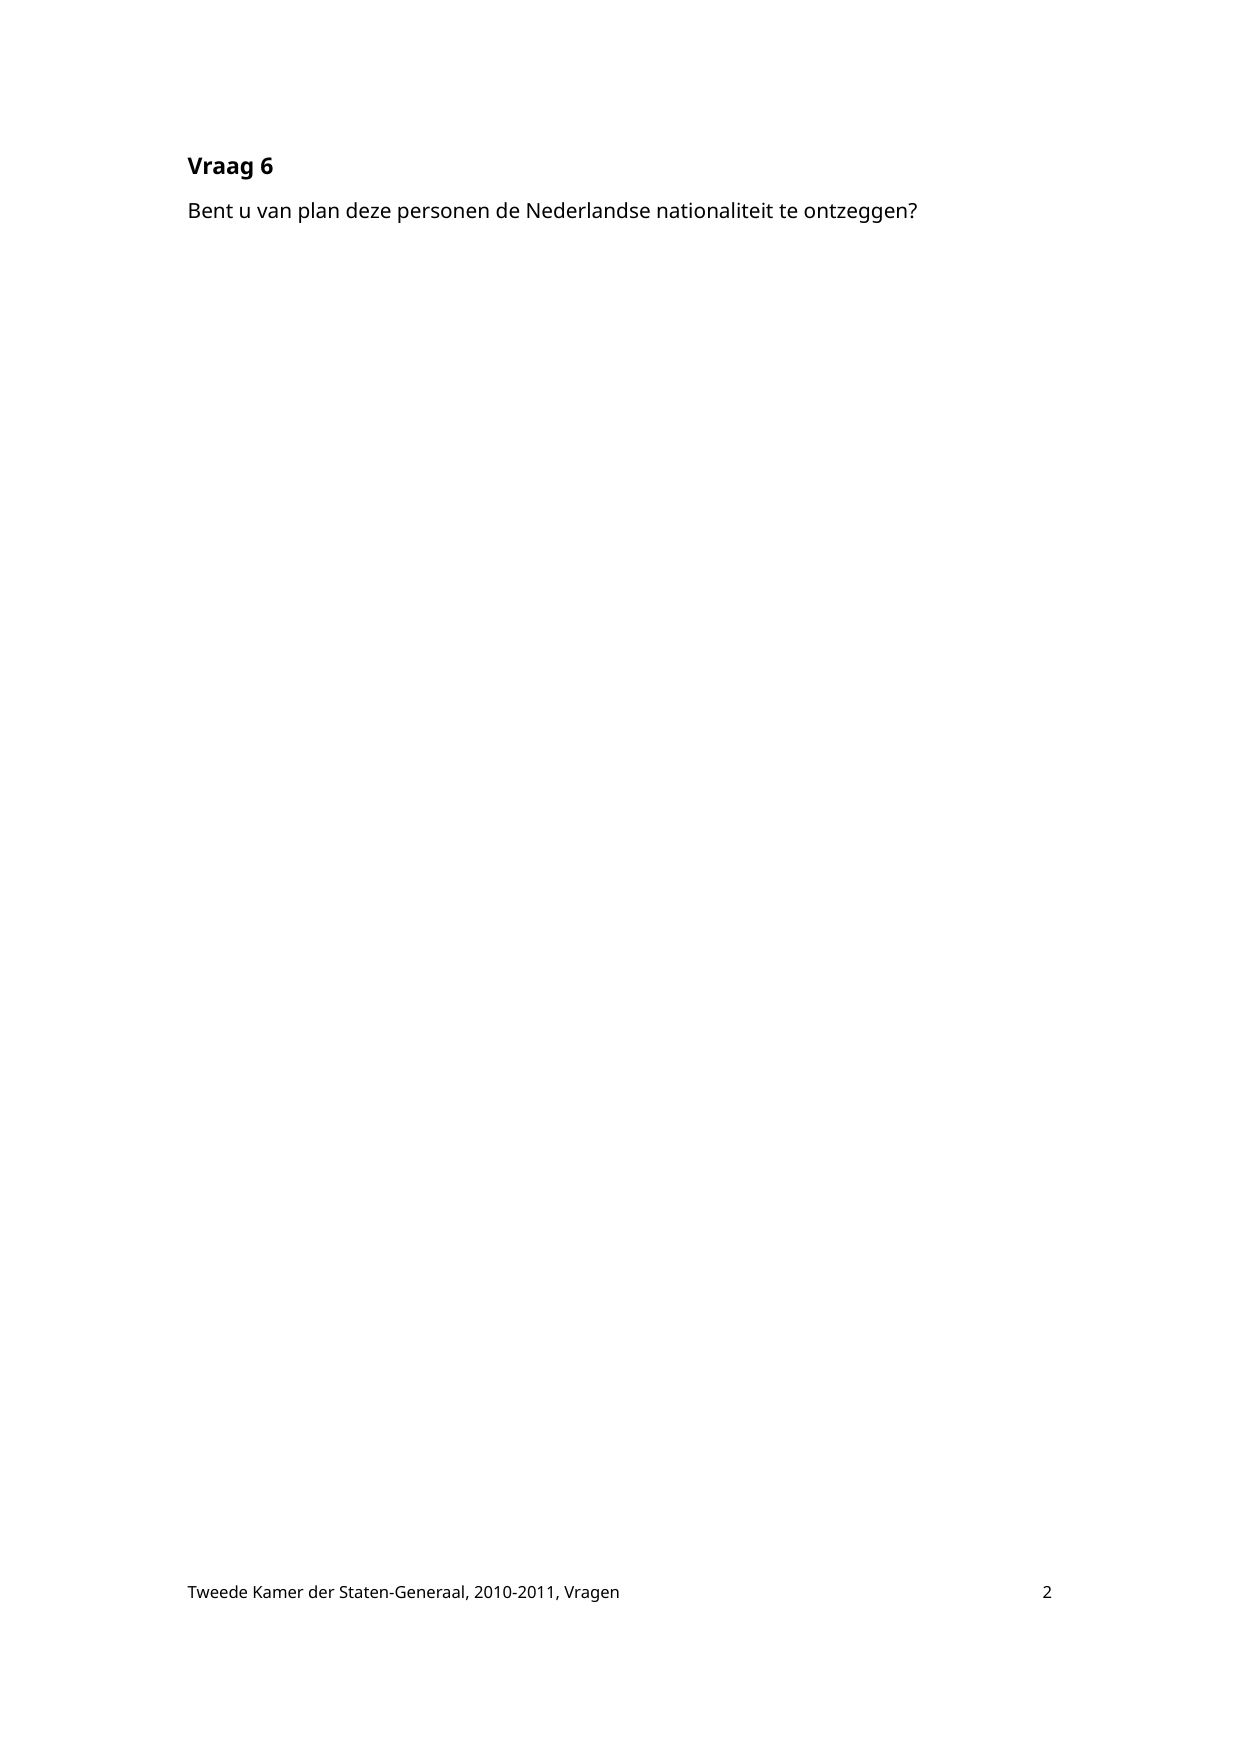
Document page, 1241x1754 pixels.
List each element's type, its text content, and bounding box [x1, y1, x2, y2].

subtitle Vraag 6 [187, 150, 1053, 181]
text Bent u van plan deze personen de Nederlandse nationaliteit te ontzeggen? [187, 196, 1053, 225]
